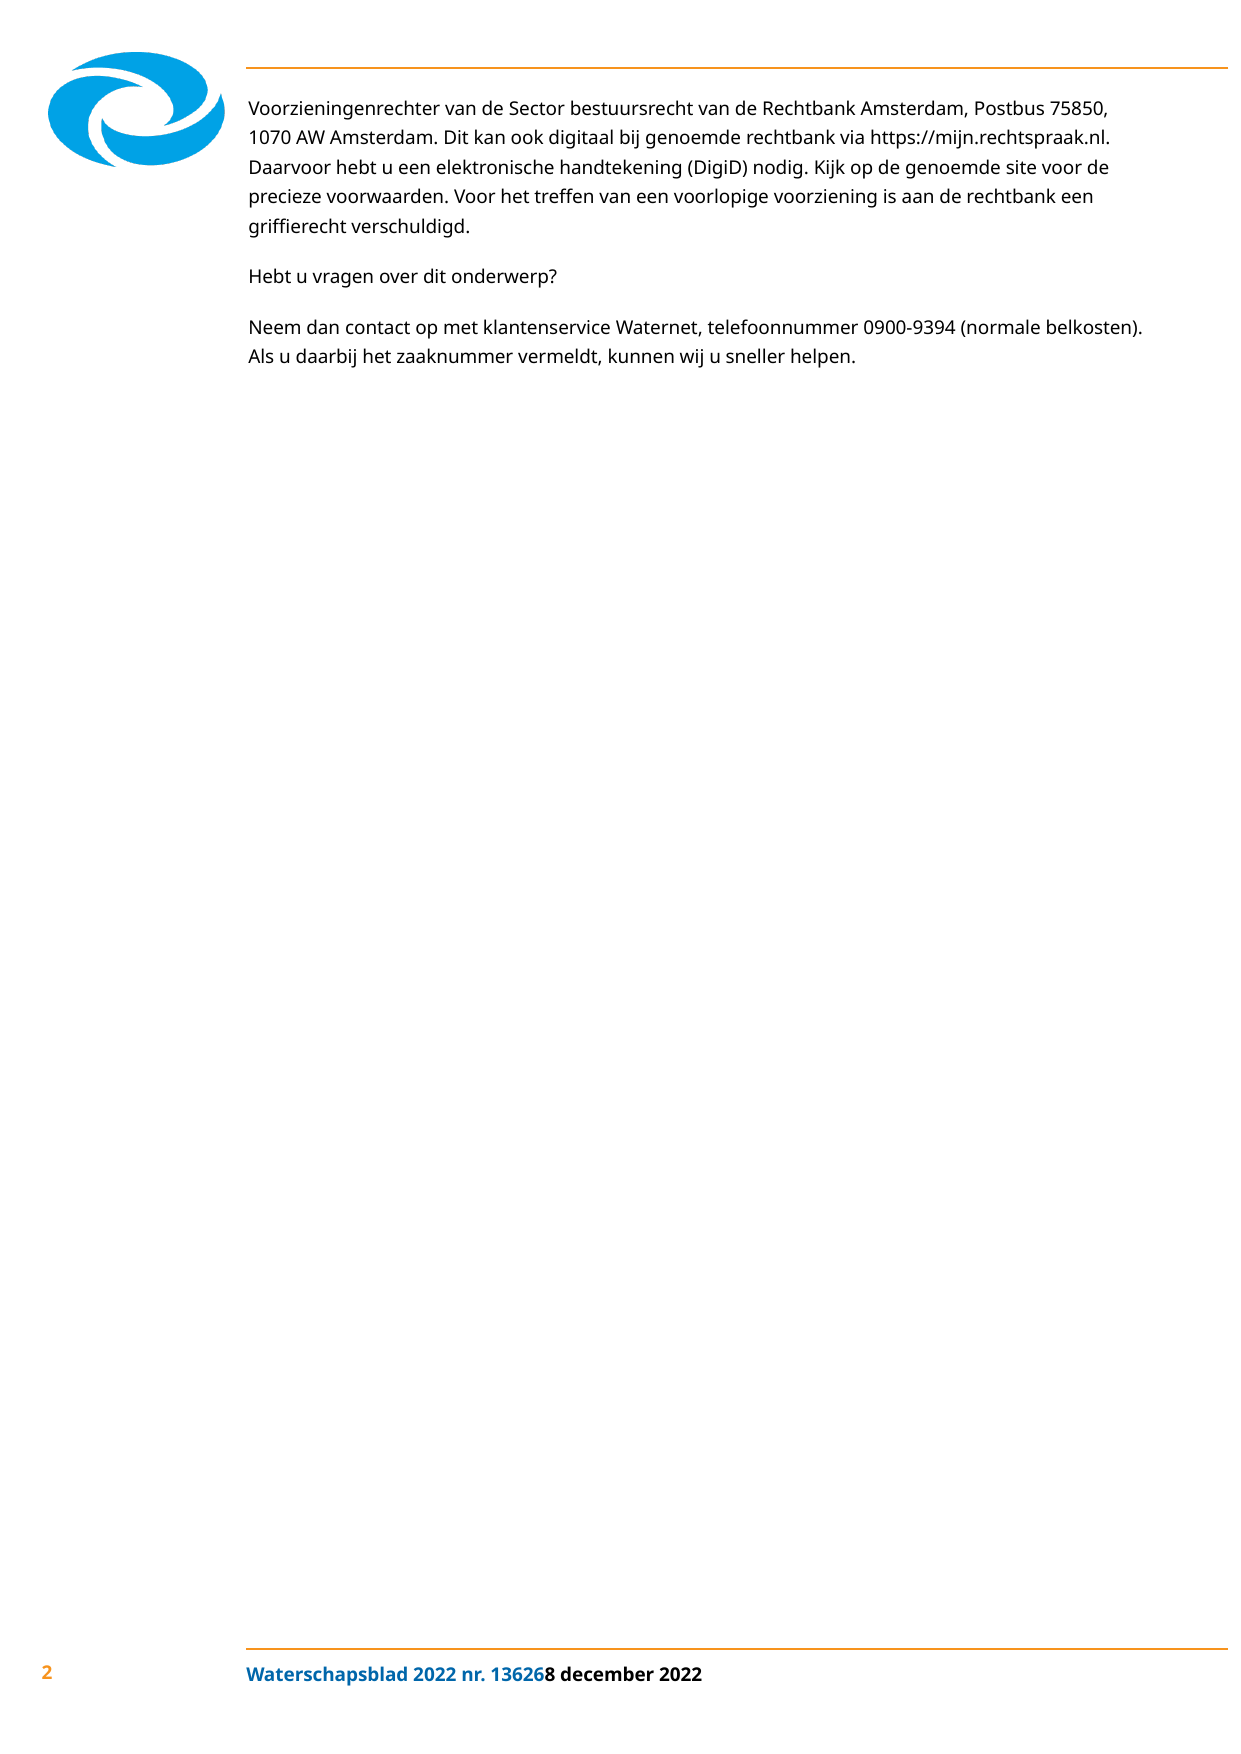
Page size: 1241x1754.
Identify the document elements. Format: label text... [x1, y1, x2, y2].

text Neem dan contact op met klantenservice Waternet, telefoonnummer 0900-9394 (normale belkosten). Als u daarbij het zaaknummer vermeldt, kunnen wij u sneller helpen. [248, 314, 1152, 369]
text Voorzieningenrechter van de Sector bestuursrecht van de Rechtbank Amsterdam, Postbus 75850, 1070 AW Amsterdam. Dit kan ook digitaal bij genoemde rechtbank via https://mijn.rechtspraak.nl. Daarvoor hebt u een elektronische handtekening (DigiD) nodig. Kijk op de genoemde site voor de precieze voorwaarden. Voor het treffen van een voorlopige voorziening is aan de rechtbank een griffierecht verschuldigd. [248, 95, 1152, 239]
text Hebt u vragen over dit onderwerp? [248, 263, 1152, 289]
picture [41, 47, 231, 172]
